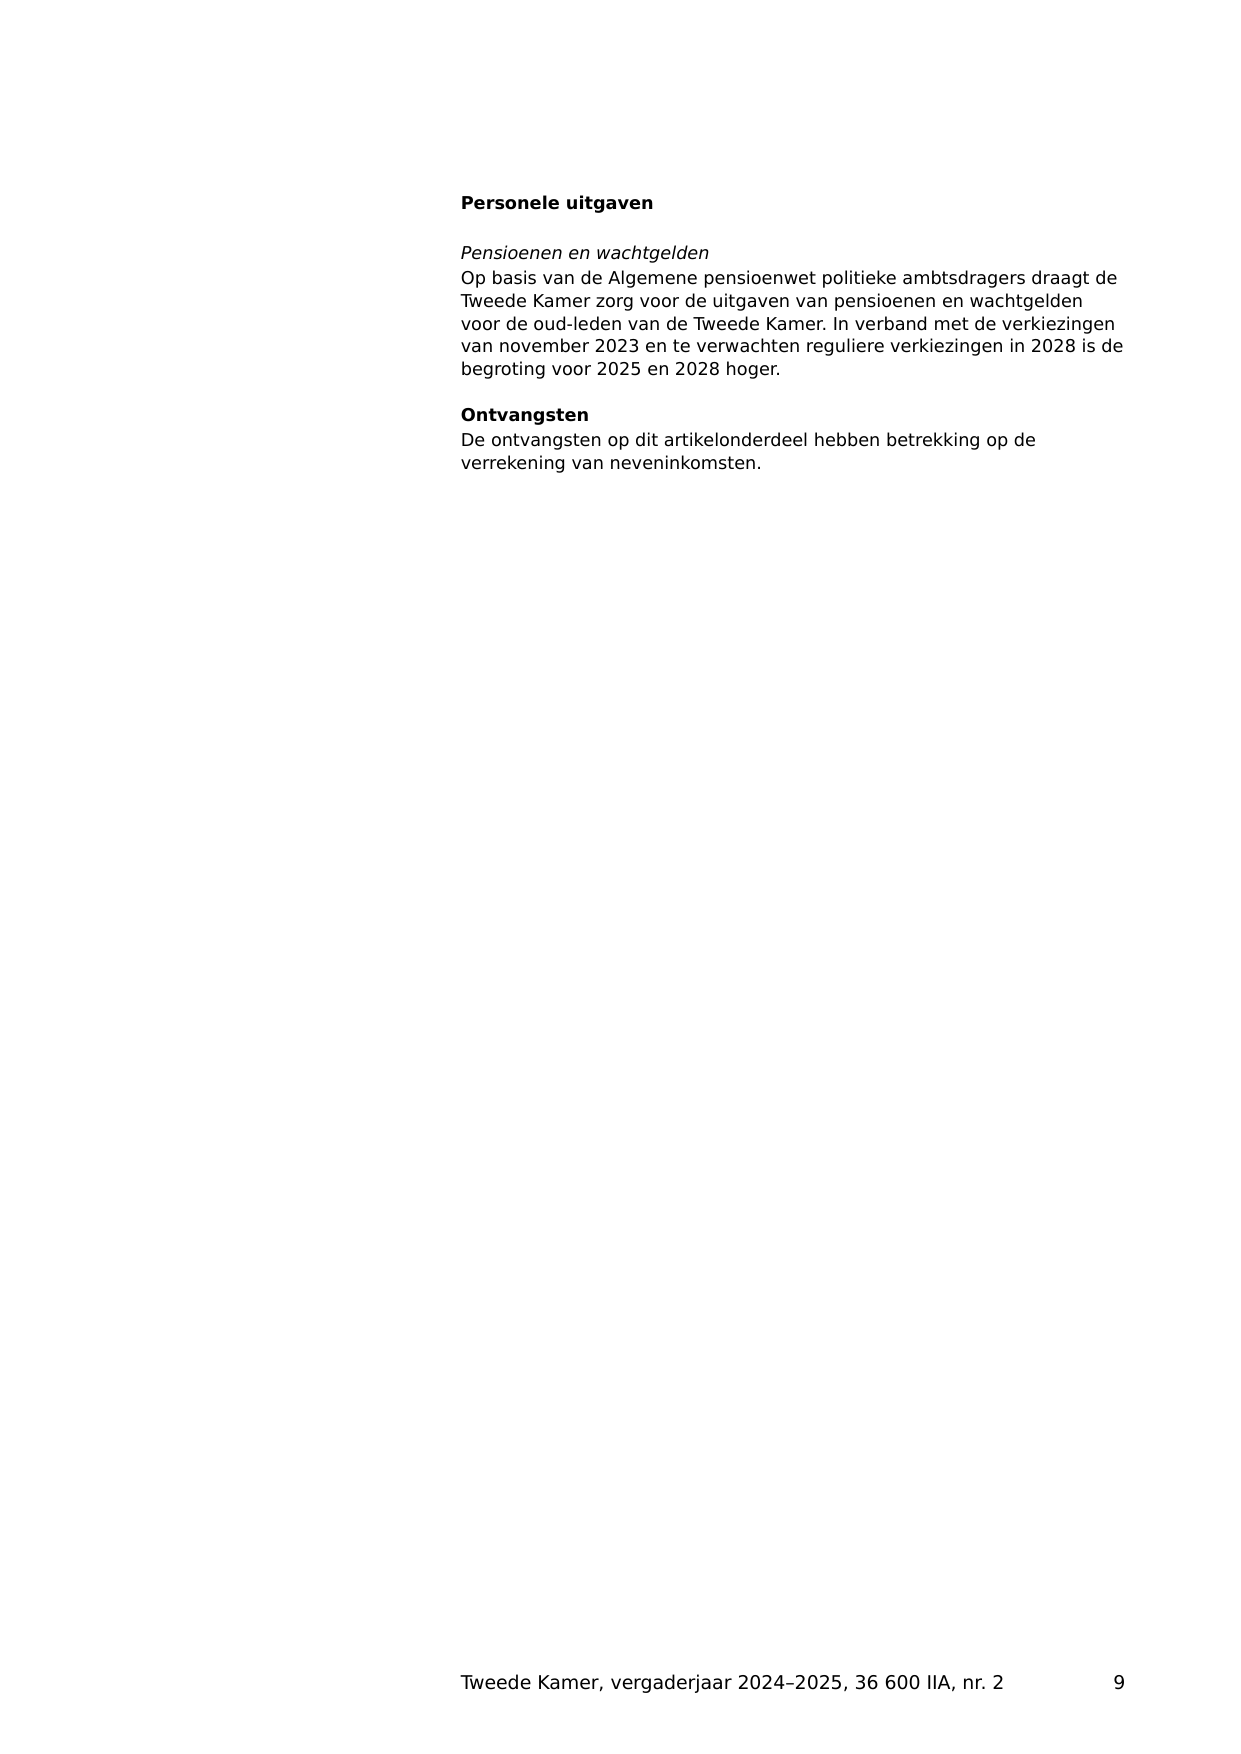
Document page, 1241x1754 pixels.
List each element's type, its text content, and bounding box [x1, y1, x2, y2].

text Op basis van de Algemene pensioenwet politieke ambtsdragers draagt de Tweede Kamer zorg voor de uitgaven van pensioenen en wachtgelden voor de oud-leden van de Tweede Kamer. In verband met de verkiezingen van november 2023 en te verwachten reguliere verkiezingen in 2028 is de begroting voor 2025 en 2028 hoger. [461, 266, 1125, 380]
text Personele uitgaven [461, 191, 1125, 214]
text Pensioenen en wachtgelden [461, 241, 1125, 264]
text De ontvangsten op dit artikelonderdeel hebben betrekking op de verrekening van neveninkomsten. [461, 428, 1125, 474]
text Ontvangsten [461, 403, 1125, 426]
